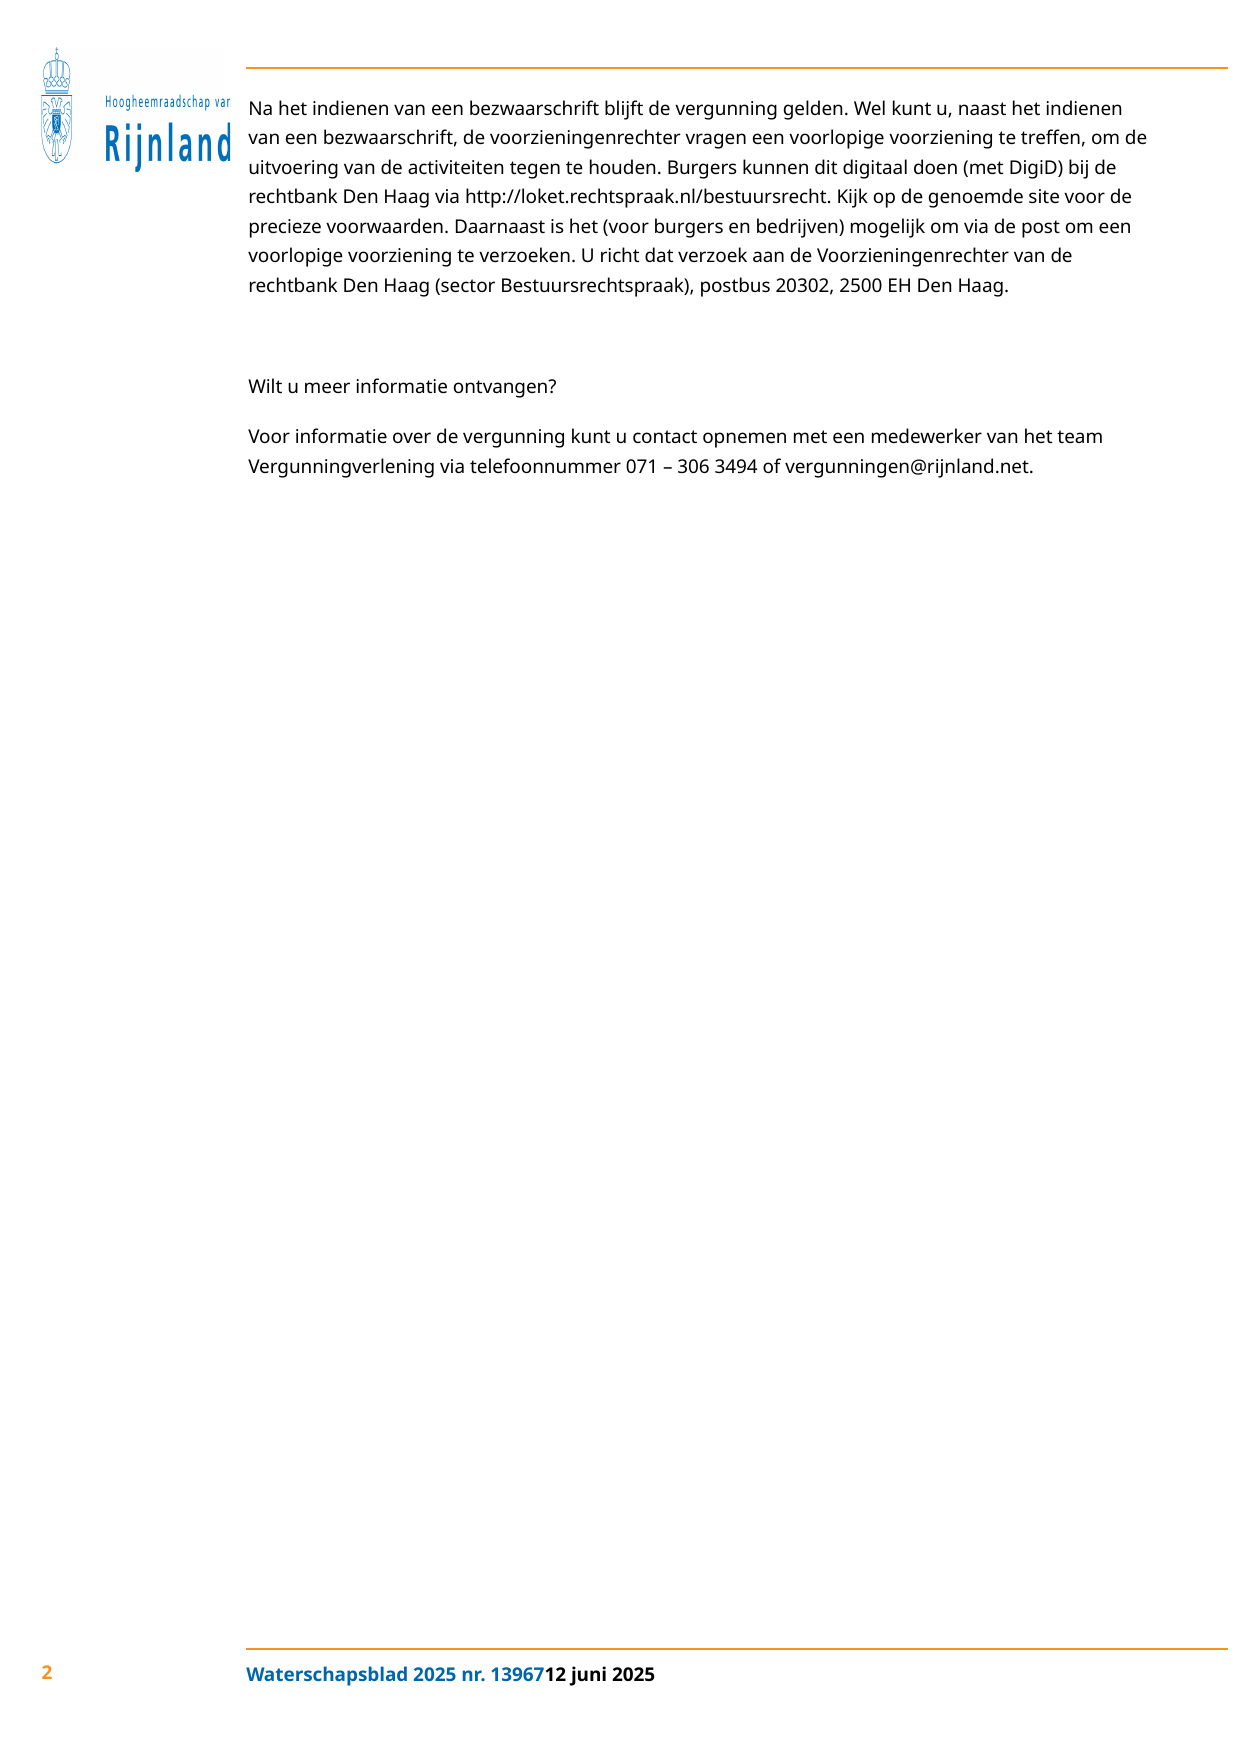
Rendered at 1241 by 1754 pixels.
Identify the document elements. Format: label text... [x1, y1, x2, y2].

text Na het indienen van een bezwaarschrift blijft de vergunning gelden. Wel kunt u, naast het indienen van een bezwaarschrift, de voorzieningenrechter vragen een voorlopige voorziening te treffen, om de uitvoering van de activiteiten tegen te houden. Burgers kunnen dit digitaal doen (met DigiD) bij de rechtbank Den Haag via http://loket.rechtspraak.nl/bestuursrecht. Kijk op de genoemde site voor de precieze voorwaarden. Daarnaast is het (voor burgers en bedrijven) mogelijk om via de post om een voorlopige voorziening te verzoeken. U richt dat verzoek aan de Voorzieningenrechter van de rechtbank Den Haag (sector Bestuursrechtspraak), postbus 20302, 2500 EH Den Haag. [248, 95, 1152, 298]
picture [41, 47, 231, 172]
text Voor informatie over de vergunning kunt u contact opnemen met een medewerker van het team Vergunningverlening via telefoonnummer 071 – 306 3494 of vergunningen@rijnland.net. [248, 423, 1152, 479]
text Wilt u meer informatie ontvangen? [248, 373, 1152, 399]
